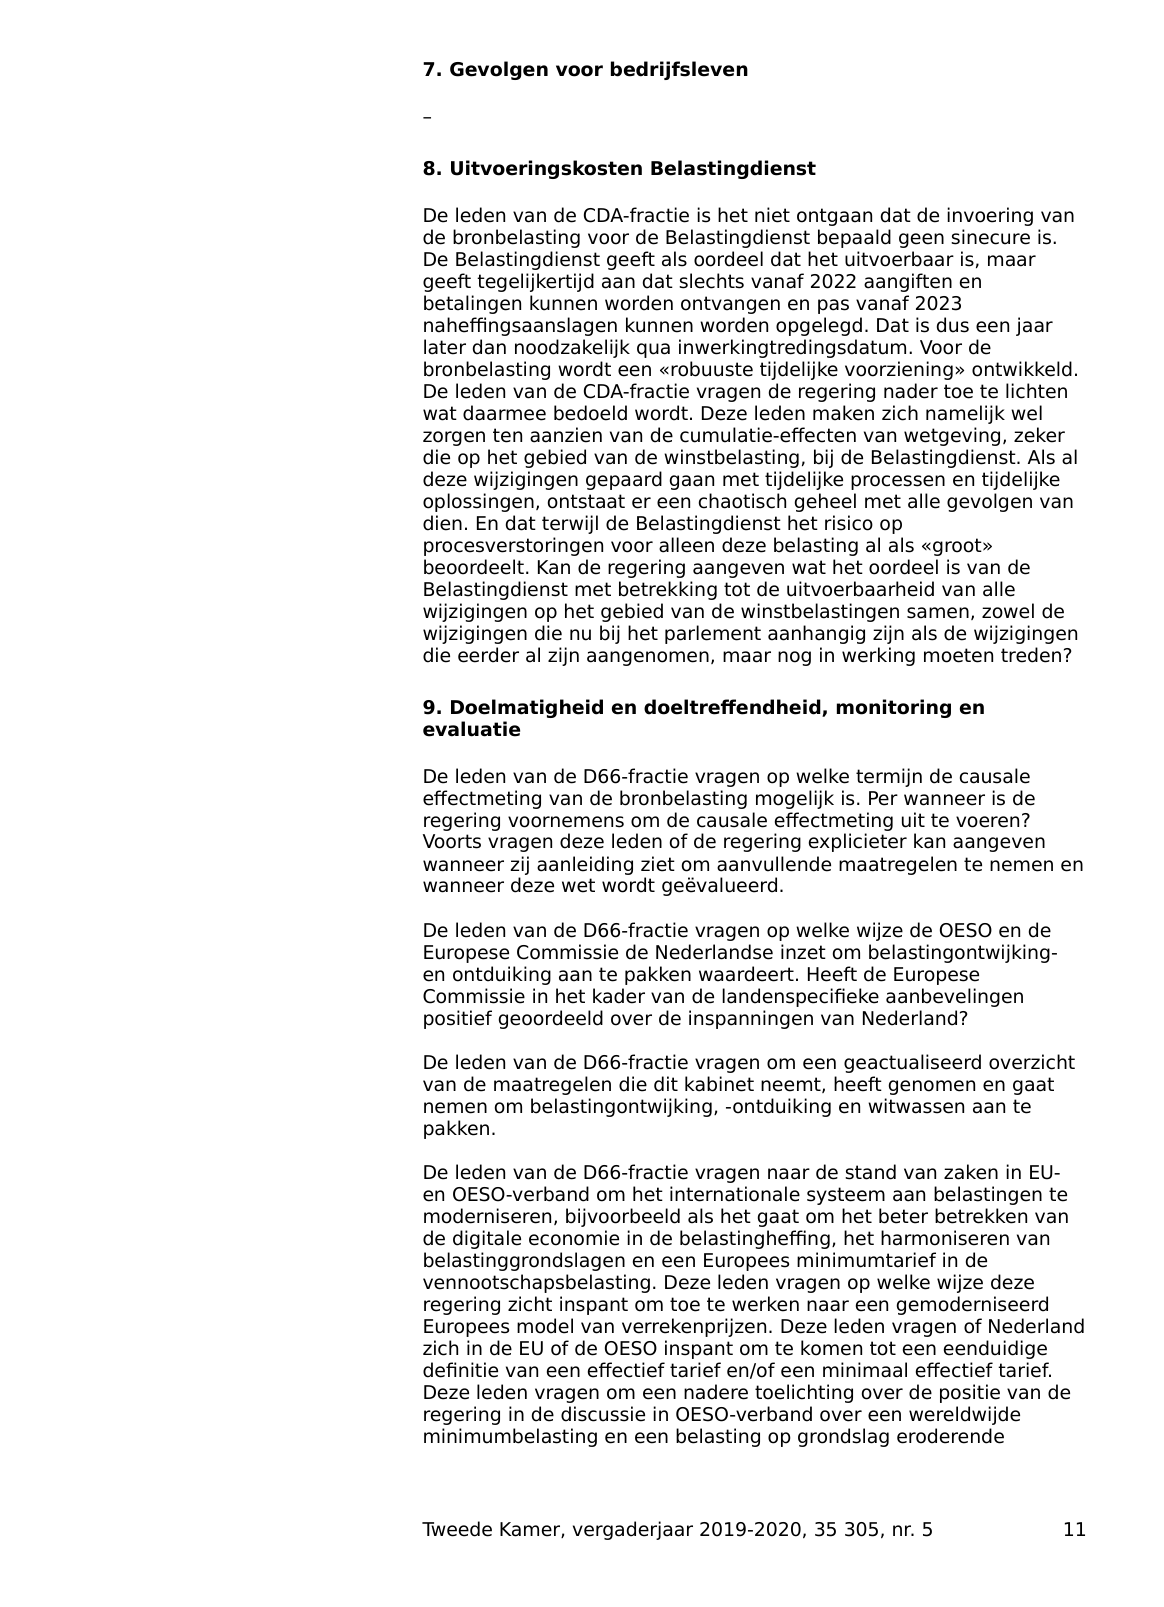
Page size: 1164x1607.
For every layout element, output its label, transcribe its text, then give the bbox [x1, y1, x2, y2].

text De leden van de D66-fractie vragen op welke wijze de OESO en de Europese Commissie de Nederlandse inzet om belastingontwijking- en ontduiking aan te pakken waardeert. Heeft de Europese Commissie in het kader van de landenspecifieke aanbevelingen positief geoordeeld over de inspanningen van Nederland? [422, 919, 1087, 1029]
text De leden van de D66-fractie vragen naar de stand van zaken in EU- en OESO-verband om het internationale systeem aan belastingen te moderniseren, bijvoorbeeld als het gaat om het beter betrekken van de digitale economie in de belastingheffing, het harmoniseren van belastinggrondslagen en een Europees minimumtarief in de vennootschapsbelasting. Deze leden vragen op welke wijze deze regering zicht inspant om toe te werken naar een gemoderniseerd Europees model van verrekenprijzen. Deze leden vragen of Nederland zich in de EU of de OESO inspant om te komen tot een eenduidige definitie van een effectief tarief en/of een minimaal effectief tarief. Deze leden vragen om een nadere toelichting over de positie van de regering in de discussie in OESO-verband over een wereldwijde minimumbelasting en een belasting op grondslag eroderende [422, 1162, 1087, 1447]
text – [422, 106, 1087, 128]
text De leden van de D66-fractie vragen om een geactualiseerd overzicht van de maatregelen die dit kabinet neemt, heeft genomen en gaat nemen om belastingontwijking, -ontduiking en witwassen aan te pakken. [422, 1052, 1087, 1139]
text De leden van de D66-fractie vragen op welke termijn de causale effectmeting van de bronbelasting mogelijk is. Per wanneer is de regering voornemens om de causale effectmeting uit te voeren? Voorts vragen deze leden of de regering explicieter kan aangeven wanneer zij aanleiding ziet om aanvullende maatregelen te nemen en wanneer deze wet wordt geëvalueerd. [422, 766, 1087, 897]
subtitle 8. Uitvoeringskosten Belastingdienst [422, 158, 1087, 180]
subtitle 9. Doelmatigheid en doeltreffendheid, monitoring en evaluatie [422, 697, 1087, 741]
text De leden van de CDA-fractie is het niet ontgaan dat de invoering van de bronbelasting voor de Belastingdienst bepaald geen sinecure is. De Belastingdienst geeft als oordeel dat het uitvoerbaar is, maar geeft tegelijkertijd aan dat slechts vanaf 2022 aangiften en betalingen kunnen worden ontvangen en pas vanaf 2023 naheffingsaanslagen kunnen worden opgelegd. Dat is dus een jaar later dan noodzakelijk qua inwerkingtredingsdatum. Voor de bronbelasting wordt een «robuuste tijdelijke voorziening» ontwikkeld. De leden van de CDA-fractie vragen de regering nader toe te lichten wat daarmee bedoeld wordt. Deze leden maken zich namelijk wel zorgen ten aanzien van de cumulatie-effecten van wetgeving, zeker die op het gebied van de winstbelasting, bij de Belastingdienst. Als al deze wijzigingen gepaard gaan met tijdelijke processen en tijdelijke oplossingen, ontstaat er een chaotisch geheel met alle gevolgen van dien. En dat terwijl de Belastingdienst het risico op procesverstoringen voor alleen deze belasting al als «groot» beoordeelt. Kan de regering aangeven wat het oordeel is van de Belastingdienst met betrekking tot de uitvoerbaarheid van alle wijzigingen op het gebied van de winstbelastingen samen, zowel de wijzigingen die nu bij het parlement aanhangig zijn als de wijzigingen die eerder al zijn aangenomen, maar nog in werking moeten treden? [422, 205, 1087, 667]
subtitle 7. Gevolgen voor bedrijfsleven [422, 59, 1087, 81]
